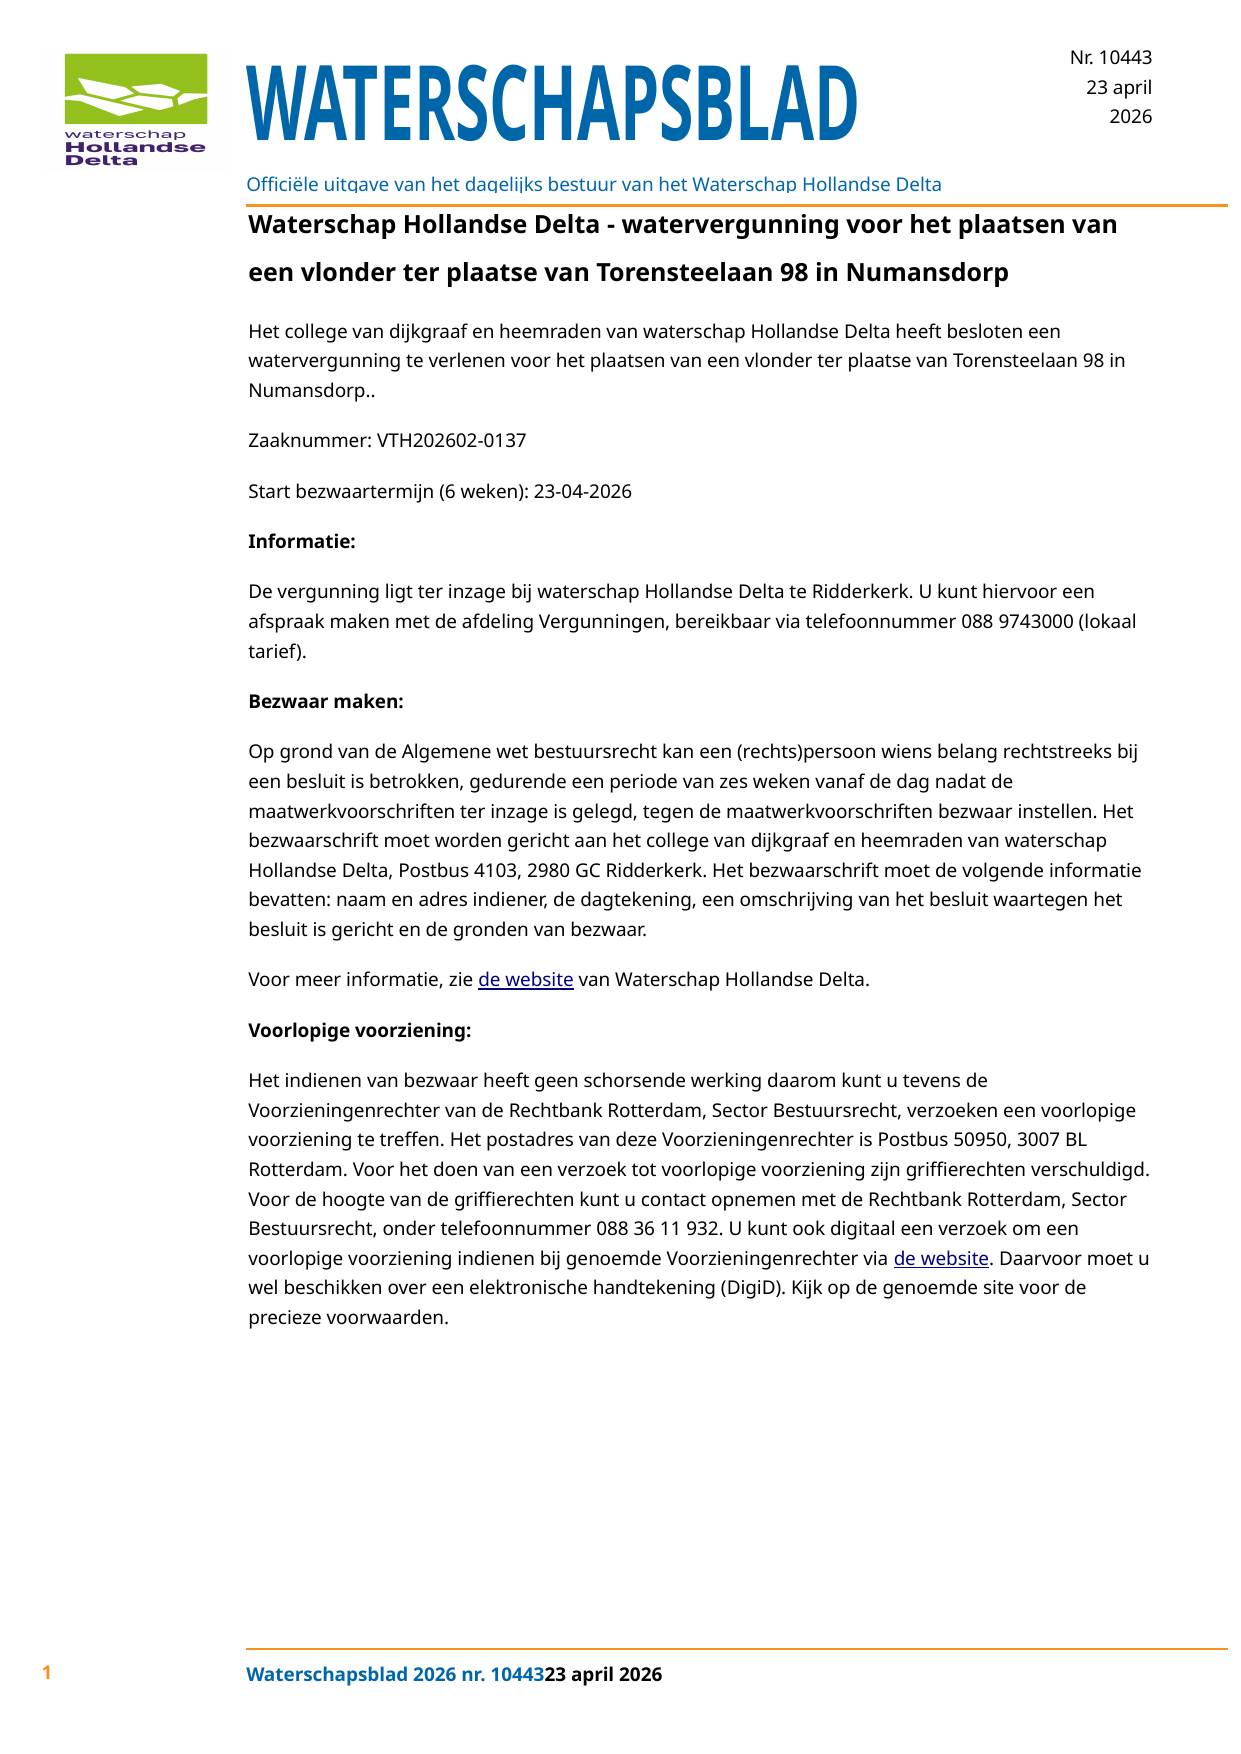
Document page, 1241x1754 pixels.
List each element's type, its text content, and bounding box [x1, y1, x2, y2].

text Het college van dijkgraaf en heemraden van waterschap Hollandse Delta heeft besloten een watervergunning te verlenen voor het plaatsen van een vlonder ter plaatse van Torensteelaan 98 in Numansdorp.. [248, 318, 1152, 403]
text Start bezwaartermijn (6 weken): 23-04-2026 [248, 478, 1152, 504]
text Voor meer informatie, zie de website van Waterschap Hollandse Delta. [248, 967, 1152, 992]
text Waterschap Hollandse Delta - watervergunning voor het plaatsen van een vlonder ter plaatse van Torensteelaan 98 in Numansdorp [248, 207, 1152, 288]
picture [41, 47, 231, 172]
text Zaaknummer: VTH202602-0137 [248, 427, 1152, 453]
text Voorlopige voorziening: [248, 1017, 1152, 1043]
text Informatie: [248, 528, 1152, 554]
text De vergunning ligt ter inzage bij waterschap Hollandse Delta te Ridderkerk. U kunt hiervoor een afspraak maken met de afdeling Vergunningen, bereikbaar via telefoonnummer 088 9743000 (lokaal tarief). [248, 579, 1152, 664]
text Het indienen van bezwaar heeft geen schorsende werking daarom kunt u tevens de Voorzieningenrechter van de Rechtbank Rotterdam, Sector Bestuursrecht, verzoeken een voorlopige voorziening te treffen. Het postadres van deze Voorzieningenrechter is Postbus 50950, 3007 BL Rotterdam. Voor het doen van een verzoek tot voorlopige voorziening zijn griffierechten verschuldigd. Voor de hoogte van de griffierechten kunt u contact opnemen met de Rechtbank Rotterdam, Sector Bestuursrecht, onder telefoonnummer 088 36 11 932. U kunt ook digitaal een verzoek om een voorlopige voorziening indienen bij genoemde Voorzieningenrechter via de website. Daarvoor moet u wel beschikken over een elektronische handtekening (DigiD). Kijk op de genoemde site voor de precieze voorwaarden. [248, 1067, 1152, 1330]
text Op grond van de Algemene wet bestuursrecht kan een (rechts)persoon wiens belang rechtstreeks bij een besluit is betrokken, gedurende een periode van zes weken vanaf de dag nadat de maatwerkvoorschriften ter inzage is gelegd, tegen de maatwerkvoorschriften bezwaar instellen. Het bezwaarschrift moet worden gericht aan het college van dijkgraaf en heemraden van waterschap Hollandse Delta, Postbus 4103, 2980 GC Ridderkerk. Het bezwaarschrift moet de volgende informatie bevatten: naam en adres indiener, de dagtekening, een omschrijving van het besluit waartegen het besluit is gericht en de gronden van bezwaar. [248, 739, 1152, 942]
text Bezwaar maken: [248, 688, 1152, 714]
